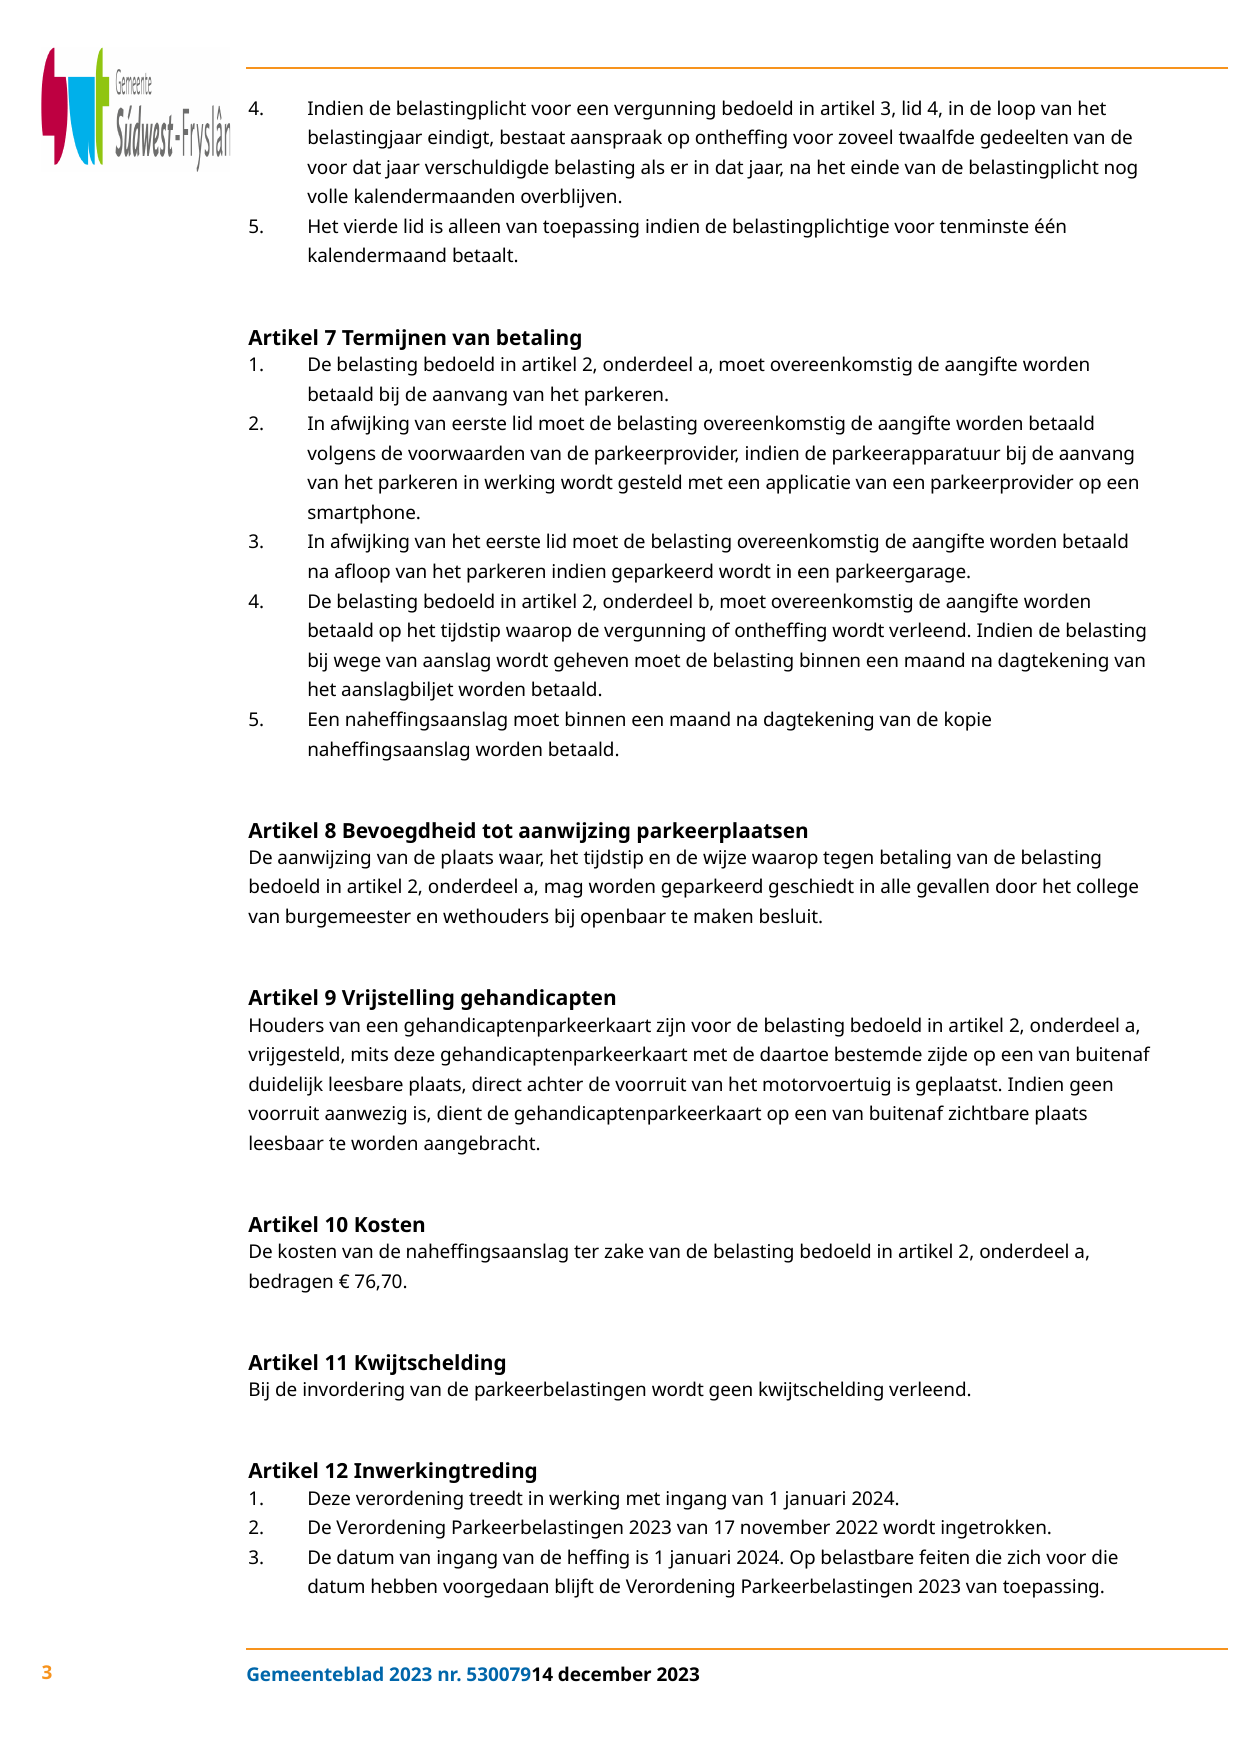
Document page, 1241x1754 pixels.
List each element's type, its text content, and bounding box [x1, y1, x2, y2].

picture [41, 47, 231, 172]
list De datum van ingang van de heffing is 1 januari 2024. Op belastbare feiten die zich voor die datum hebben voorgedaan blijft de Verordening Parkeerbelastingen 2023 van toepassing. [248, 1544, 1152, 1599]
text Artikel 7 Termijnen van betaling [248, 323, 1152, 351]
list Deze verordening treedt in werking met ingang van 1 januari 2024. [248, 1485, 1152, 1511]
text Artikel 12 Inwerkingtreding [248, 1457, 1152, 1485]
text De aanwijzing van de plaats waar, het tijdstip en de wijze waarop tegen betaling van de belasting bedoeld in artikel 2, onderdeel a, mag worden geparkeerd geschiedt in alle gevallen door het college van burgemeester en wethouders bij openbaar te maken besluit. [248, 844, 1152, 929]
text Artikel 8 Bevoegdheid tot aanwijzing parkeerplaatsen [248, 816, 1152, 844]
text Bij de invordering van de parkeerbelastingen wordt geen kwijtschelding verleend. [248, 1377, 1152, 1402]
text Houders van een gehandicaptenparkeerkaart zijn voor de belasting bedoeld in artikel 2, onderdeel a, vrijgesteld, mits deze gehandicaptenparkeerkaart met de daartoe bestemde zijde op een van buitenaf duidelijk leesbare plaats, direct achter de voorruit van het motorvoertuig is geplaatst. Indien geen voorruit aanwezig is, dient de gehandicaptenparkeerkaart op een van buitenaf zichtbare plaats leesbaar te worden aangebracht. [248, 1012, 1152, 1156]
text Artikel 10 Kosten [248, 1210, 1152, 1238]
text De kosten van de naheffingsaanslag ter zake van de belasting bedoeld in artikel 2, onderdeel a, bedragen € 76,70. [248, 1238, 1152, 1294]
list In afwijking van eerste lid moet de belasting overeenkomstig de aangifte worden betaald volgens de voorwaarden van de parkeerprovider, indien de parkeerapparatuur bij de aanvang van het parkeren in werking wordt gesteld met een applicatie van een parkeerprovider op een smartphone. [248, 410, 1152, 525]
list Indien de belastingplicht voor een vergunning bedoeld in artikel 3, lid 4, in de loop van het belastingjaar eindigt, bestaat aanspraak op ontheffing voor zoveel twaalfde gedeelten van de voor dat jaar verschuldigde belasting als er in dat jaar, na het einde van de belastingplicht nog volle kalendermaanden overblijven. [248, 95, 1152, 209]
text Artikel 11 Kwijtschelding [248, 1348, 1152, 1377]
list De belasting bedoeld in artikel 2, onderdeel b, moet overeenkomstig de aangifte worden betaald op het tijdstip waarop de vergunning of ontheffing wordt verleend. Indien de belasting bij wege van aanslag wordt geheven moet de belasting binnen een maand na dagtekening van het aanslagbiljet worden betaald. [248, 588, 1152, 702]
list De Verordening Parkeerbelastingen 2023 van 17 november 2022 wordt ingetrokken. [248, 1514, 1152, 1540]
list Een naheffingsaanslag moet binnen een maand na dagtekening van de kopie naheffingsaanslag worden betaald. [248, 706, 1152, 761]
text Artikel 9 Vrijstelling gehandicapten [248, 983, 1152, 1012]
list Het vierde lid is alleen van toepassing indien de belastingplichtige voor tenminste één kalendermaand betaalt. [248, 213, 1152, 268]
list De belasting bedoeld in artikel 2, onderdeel a, moet overeenkomstig de aangifte worden betaald bij de aanvang van het parkeren. [248, 351, 1152, 406]
list In afwijking van het eerste lid moet de belasting overeenkomstig de aangifte worden betaald na afloop van het parkeren indien geparkeerd wordt in een parkeergarage. [248, 529, 1152, 584]
